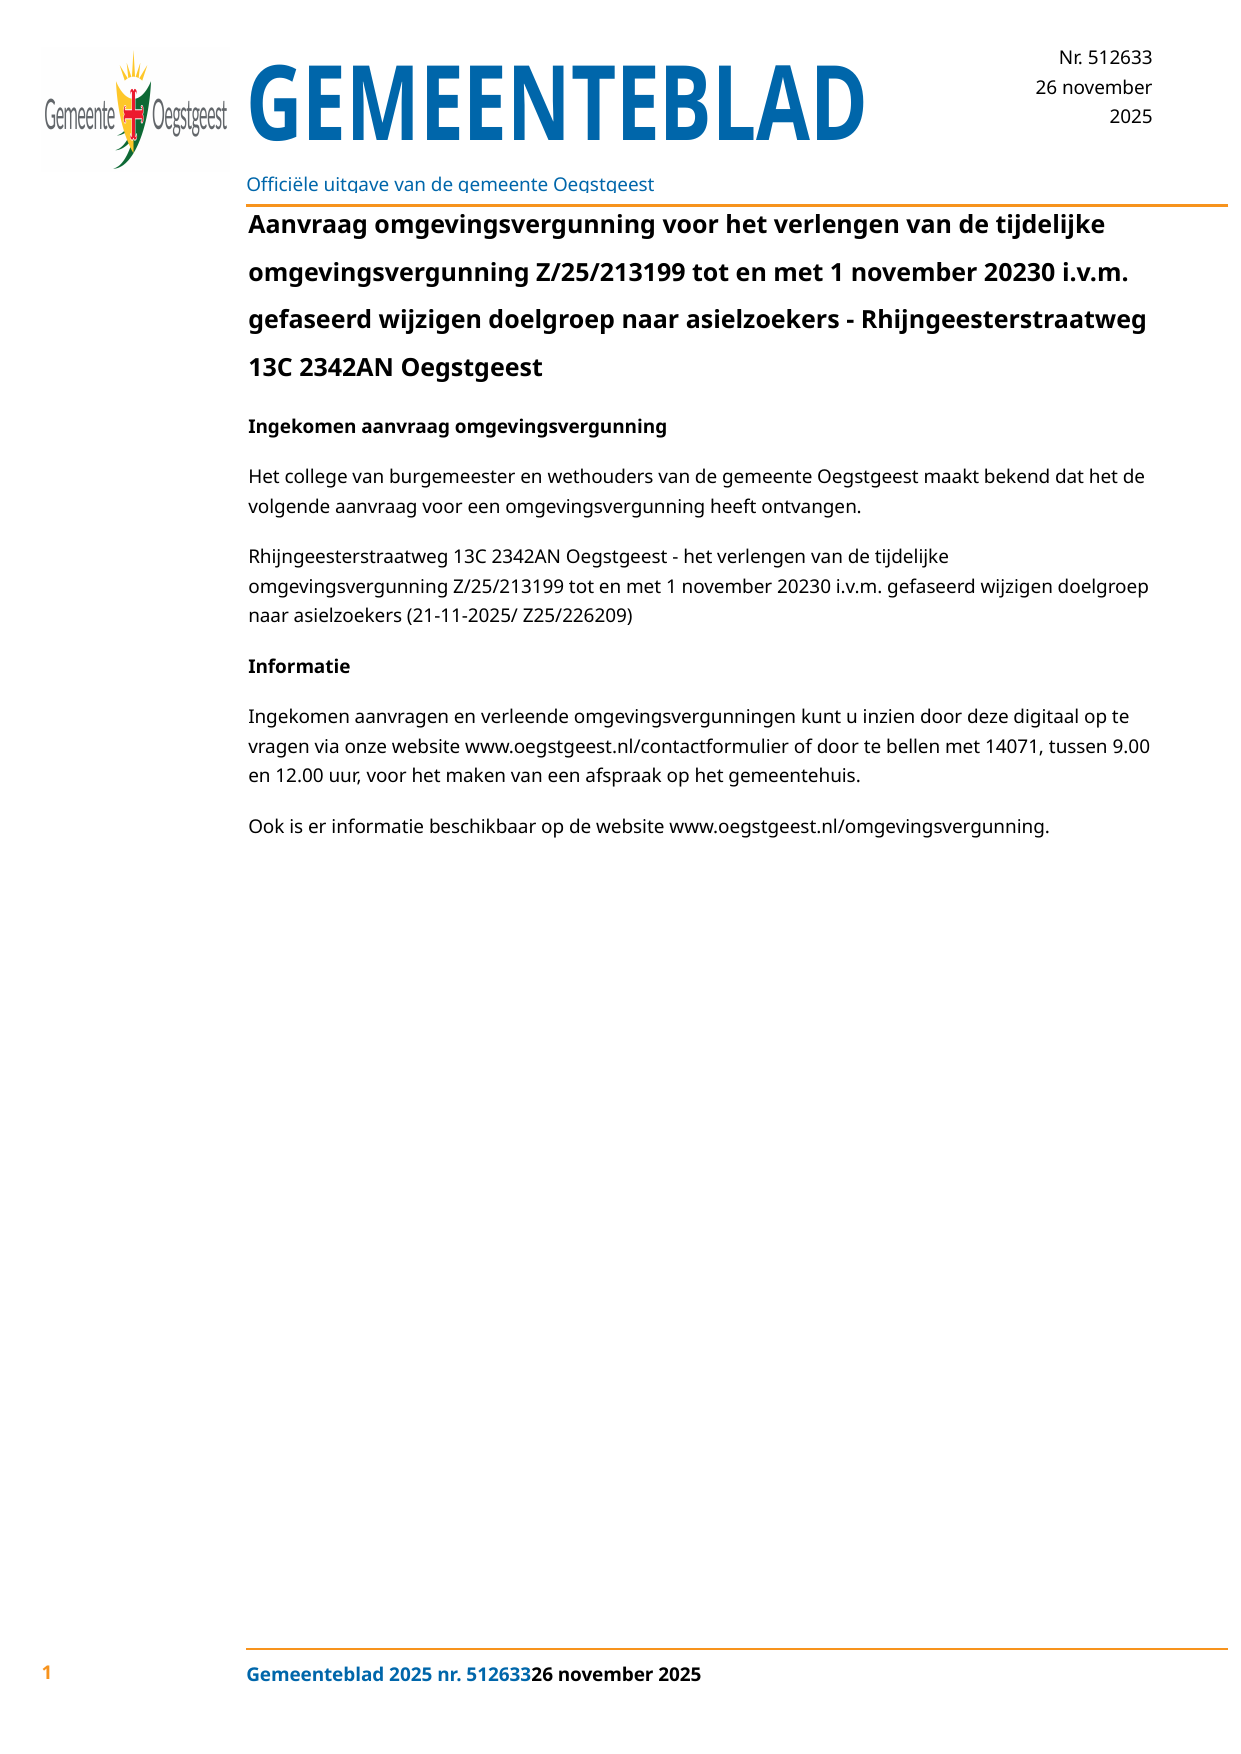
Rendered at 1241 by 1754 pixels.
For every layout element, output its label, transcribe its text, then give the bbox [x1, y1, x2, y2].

text Het college van burgemeester en wethouders van de gemeente Oegstgeest maakt bekend dat het de volgende aanvraag voor een omgevingsvergunning heeft ontvangen. [248, 463, 1152, 519]
text Aanvraag omgevingsvergunning voor het verlengen van de tijdelijke omgevingsvergunning Z/25/213199 tot en met 1 november 20230 i.v.m. gefaseerd wijzigen doelgroep naar asielzoekers - Rhijngeesterstraatweg 13C 2342AN Oegstgeest [248, 207, 1152, 384]
text Ingekomen aanvraag omgevingsvergunning [248, 413, 1152, 439]
text Ook is er informatie beschikbaar op de website www.oegstgeest.nl/omgevingsvergunning. [248, 813, 1152, 839]
picture [41, 47, 231, 172]
text Rhijngeesterstraatweg 13C 2342AN Oegstgeest - het verlengen van de tijdelijke omgevingsvergunning Z/25/213199 tot en met 1 november 20230 i.v.m. gefaseerd wijzigen doelgroep naar asielzoekers (21-11-2025/ Z25/226209) [248, 543, 1152, 628]
text Informatie [248, 653, 1152, 679]
text Ingekomen aanvragen en verleende omgevingsvergunningen kunt u inzien door deze digitaal op te vragen via onze website www.oegstgeest.nl/contactformulier of door te bellen met 14071, tussen 9.00 en 12.00 uur, voor het maken van een afspraak op het gemeentehuis. [248, 703, 1152, 788]
